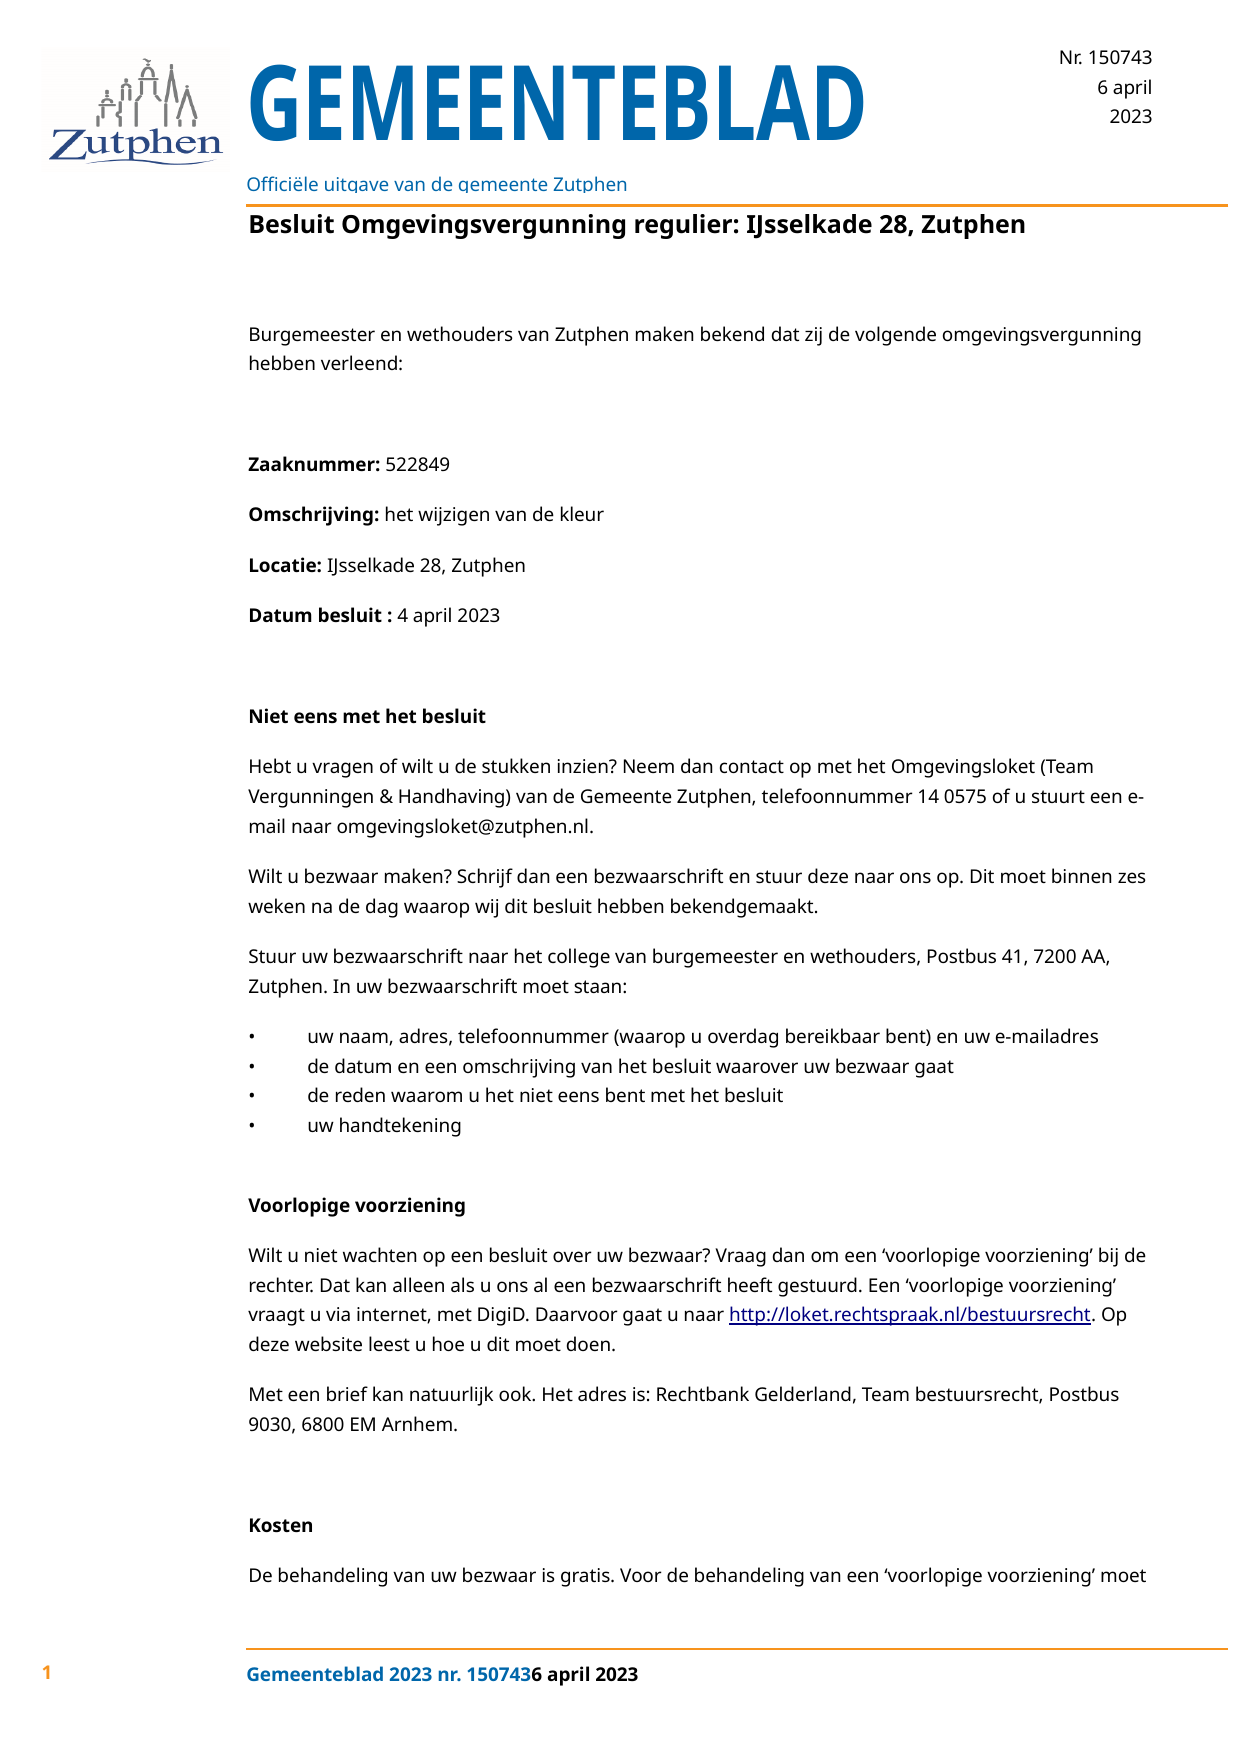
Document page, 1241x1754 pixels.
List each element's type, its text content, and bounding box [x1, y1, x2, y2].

list de datum en een omschrijving van het besluit waarover uw bezwaar gaat [248, 1053, 1152, 1078]
text Omschrijving: het wijzigen van de kleur [248, 502, 1152, 527]
text De behandeling van uw bezwaar is gratis. Voor de behandeling van een ‘voorlopige voorziening’ moet [248, 1562, 1152, 1588]
text Stuur uw bezwaarschrift naar het college van burgemeester en wethouders, Postbus 41, 7200 AA, Zutphen. In uw bezwaarschrift moet staan: [248, 943, 1152, 998]
text Hebt u vragen of wilt u de stukken inzien? Neem dan contact op met het Omgevingsloket (Team Vergunningen & Handhaving) van de Gemeente Zutphen, telefoonnummer 14 0575 of u stuurt een e-mail naar omgevingsloket@zutphen.nl. [248, 754, 1152, 838]
text Locatie: IJsselkade 28, Zutphen [248, 552, 1152, 578]
picture [41, 47, 231, 172]
text Besluit Omgevingsvergunning regulier: IJsselkade 28, Zutphen [248, 207, 1152, 241]
list de reden waarom u het niet eens bent met het besluit [248, 1082, 1152, 1108]
text Niet eens met het besluit [248, 703, 1152, 729]
list uw naam, adres, telefoonnummer (waarop u overdag bereikbaar bent) en uw e-mailadres [248, 1023, 1152, 1049]
text Wilt u bezwaar maken? Schrijf dan een bezwaarschrift en stuur deze naar ons op. Dit moet binnen zes weken na de dag waarop wij dit besluit hebben bekendgemaakt. [248, 863, 1152, 918]
text Datum besluit : 4 april 2023 [248, 602, 1152, 628]
text Voorlopige voorziening [248, 1192, 1152, 1218]
text Met een brief kan natuurlijk ook. Het adres is: Rechtbank Gelderland, Team bestuursrecht, Postbus 9030, 6800 EM Arnhem. [248, 1382, 1152, 1437]
text Kosten [248, 1512, 1152, 1538]
list uw handtekening [248, 1112, 1152, 1138]
text Wilt u niet wachten op een besluit over uw bezwaar? Vraag dan om een ‘voorlopige voorziening’ bij de rechter. Dat kan alleen als u ons al een bezwaarschrift heeft gestuurd. Een ‘voorlopige voorziening’ vraagt u via internet, met DigiD. Daarvoor gaat u naar http://loket.rechtspraak.nl/bestuursrecht. Op deze website leest u hoe u dit moet doen. [248, 1242, 1152, 1357]
text Zaaknummer: 522849 [248, 451, 1152, 477]
text Burgemeester en wethouders van Zutphen maken bekend dat zij de volgende omgevingsvergunning hebben verleend: [248, 321, 1152, 376]
